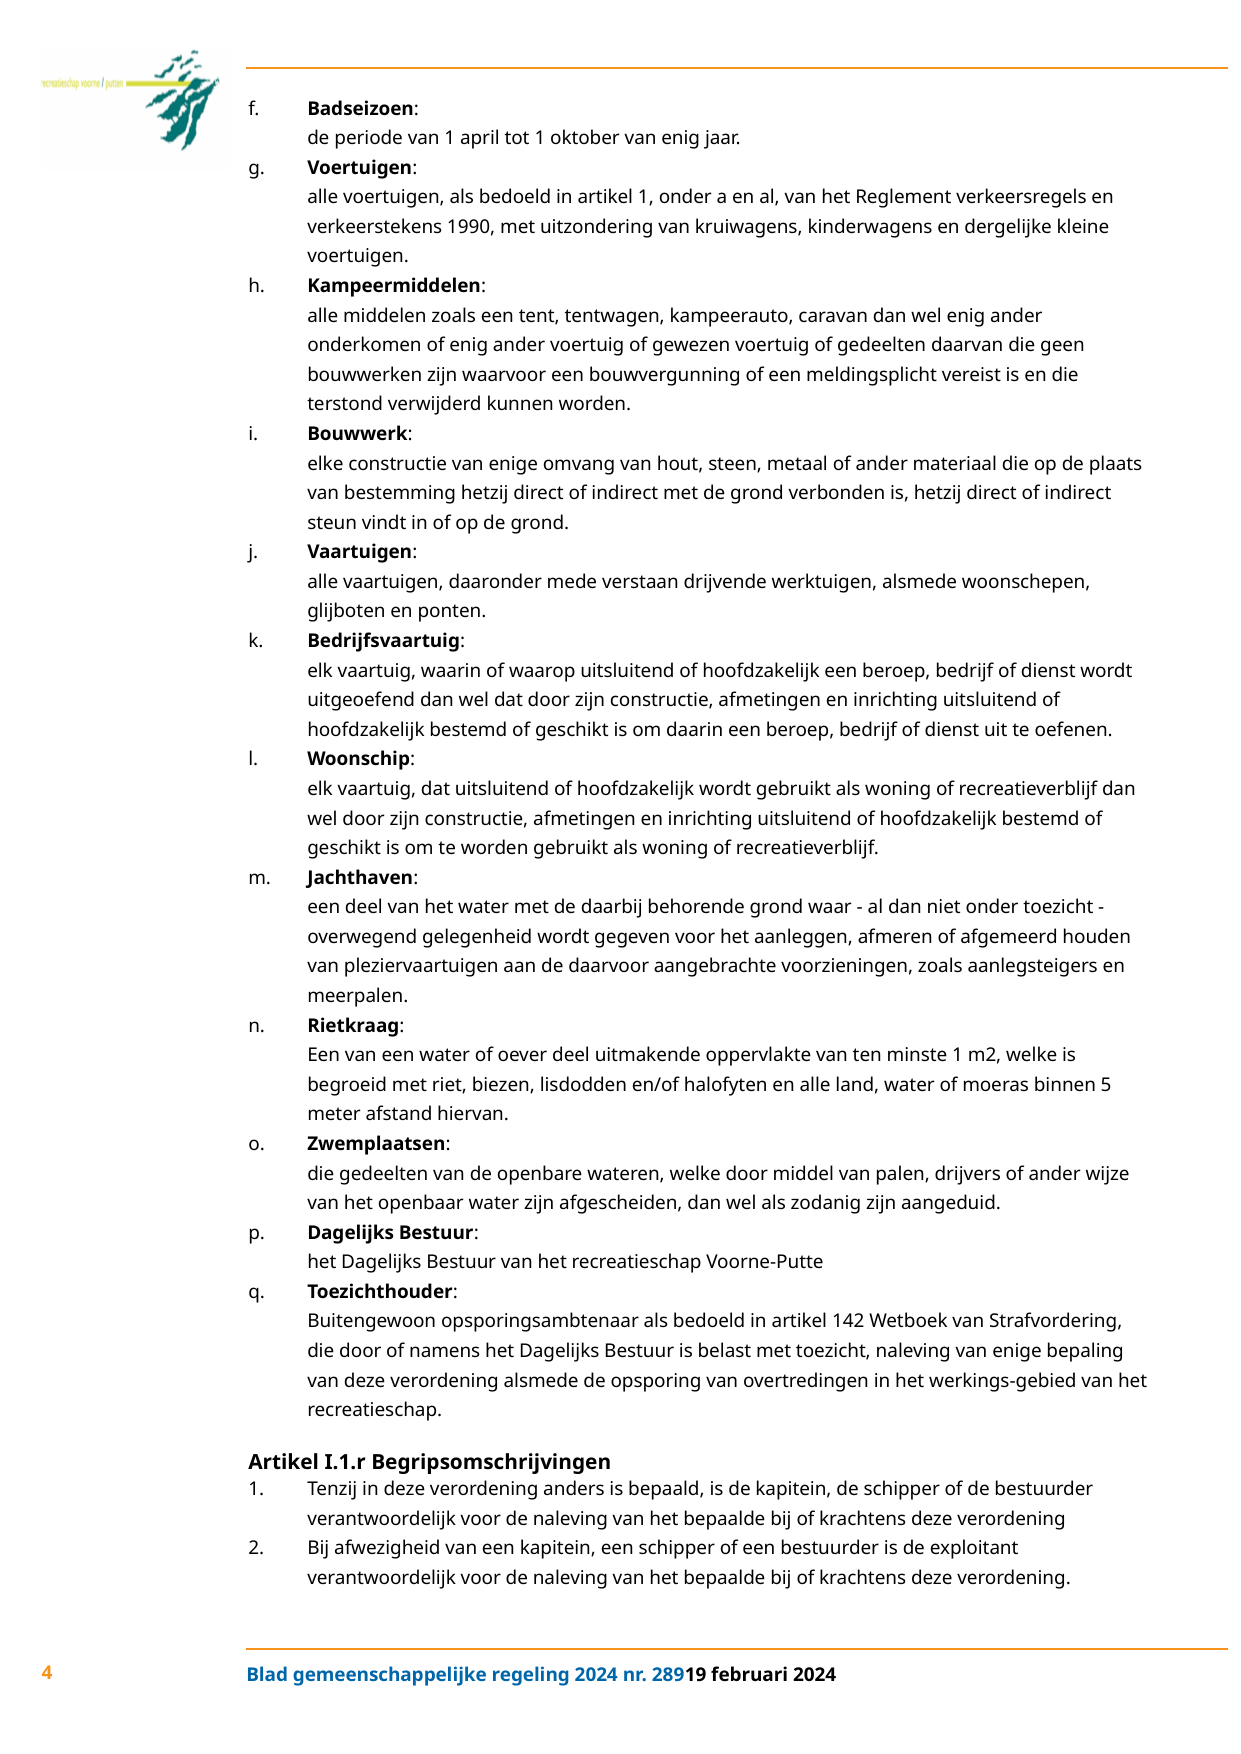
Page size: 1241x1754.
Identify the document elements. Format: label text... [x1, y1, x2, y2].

list Bouwwerk: [248, 420, 1152, 446]
list de periode van 1 april tot 1 oktober van enig jaar. [248, 124, 1152, 150]
list Jachthaven: [248, 864, 1152, 890]
list Woonschip: [248, 746, 1152, 771]
list Kampeermiddelen: [248, 272, 1152, 298]
list alle vaartuigen, daaronder mede verstaan drijvende werktuigen, alsmede woonschepen, glijboten en ponten. [248, 568, 1152, 623]
list Tenzij in deze verordening anders is bepaald, is de kapitein, de schipper of de bestuurder verantwoordelijk voor de naleving van het bepaalde bij of krachtens deze verordening [248, 1475, 1152, 1531]
list Badseizoen: [248, 95, 1152, 121]
list Bedrijfsvaartuig: [248, 627, 1152, 653]
list het Dagelijks Bestuur van het recreatieschap Voorne-Putte [248, 1248, 1152, 1274]
text Artikel I.1.r Begripsomschrijvingen [248, 1447, 1152, 1475]
list Rietkraag: [248, 1012, 1152, 1038]
list elk vaartuig, waarin of waarop uitsluitend of hoofdzakelijk een beroep, bedrijf of dienst wordt uitgeoefend dan wel dat door zijn constructie, afmetingen en inrichting uitsluitend of hoofdzakelijk bestemd of geschikt is om daarin een beroep, bedrijf of dienst uit te oefenen. [248, 657, 1152, 742]
list Vaartuigen: [248, 538, 1152, 564]
list Een van een water of oever deel uitmakende oppervlakte van ten minste 1 m2, welke is begroeid met riet, biezen, lisdodden en/of halofyten en alle land, water of moeras binnen 5 meter afstand hiervan. [248, 1041, 1152, 1126]
list alle voertuigen, als bedoeld in artikel 1, onder a en al, van het Reglement verkeersregels en verkeerstekens 1990, met uitzondering van kruiwagens, kinderwagens en dergelijke kleine voertuigen. [248, 183, 1152, 268]
list Buitengewoon opsporingsambtenaar als bedoeld in artikel 142 Wetboek van Strafvordering, die door of namens het Dagelijks Bestuur is belast met toezicht, naleving van enige bepaling van deze verordening alsmede de opsporing van overtredingen in het werkings-gebied van het recreatieschap. [248, 1308, 1152, 1422]
list een deel van het water met de daarbij behorende grond waar - al dan niet onder toezicht - overwegend gelegenheid wordt gegeven voor het aanleggen, afmeren of afgemeerd houden van pleziervaartuigen aan de daarvoor aangebrachte voorzieningen, zoals aanlegsteigers en meerpalen. [248, 893, 1152, 1008]
list Bij afwezigheid van een kapitein, een schipper of een bestuurder is de exploitant verantwoordelijk voor de naleving van het bepaalde bij of krachtens deze verordening. [248, 1534, 1152, 1590]
list Zwemplaatsen: [248, 1130, 1152, 1156]
list die gedeelten van de openbare wateren, welke door middel van palen, drijvers of ander wijze van het openbaar water zijn afgescheiden, dan wel als zodanig zijn aangeduid. [248, 1160, 1152, 1215]
list elke constructie van enige omvang van hout, steen, metaal of ander materiaal die op de plaats van bestemming hetzij direct of indirect met de grond verbonden is, hetzij direct of indirect steun vindt in of op de grond. [248, 450, 1152, 535]
list Dagelijks Bestuur: [248, 1219, 1152, 1245]
list alle middelen zoals een tent, tentwagen, kampeerauto, caravan dan wel enig ander onderkomen of enig ander voertuig of gewezen voertuig of gedeelten daarvan die geen bouwwerken zijn waarvoor een bouwvergunning of een meldingsplicht vereist is en die terstond verwijderd kunnen worden. [248, 302, 1152, 416]
list Voertuigen: [248, 154, 1152, 180]
picture [41, 47, 231, 172]
list elk vaartuig, dat uitsluitend of hoofdzakelijk wordt gebruikt als woning of recreatieverblijf dan wel door zijn constructie, afmetingen en inrichting uitsluitend of hoofdzakelijk bestemd of geschikt is om te worden gebruikt als woning of recreatieverblijf. [248, 775, 1152, 860]
list Toezichthouder: [248, 1278, 1152, 1304]
